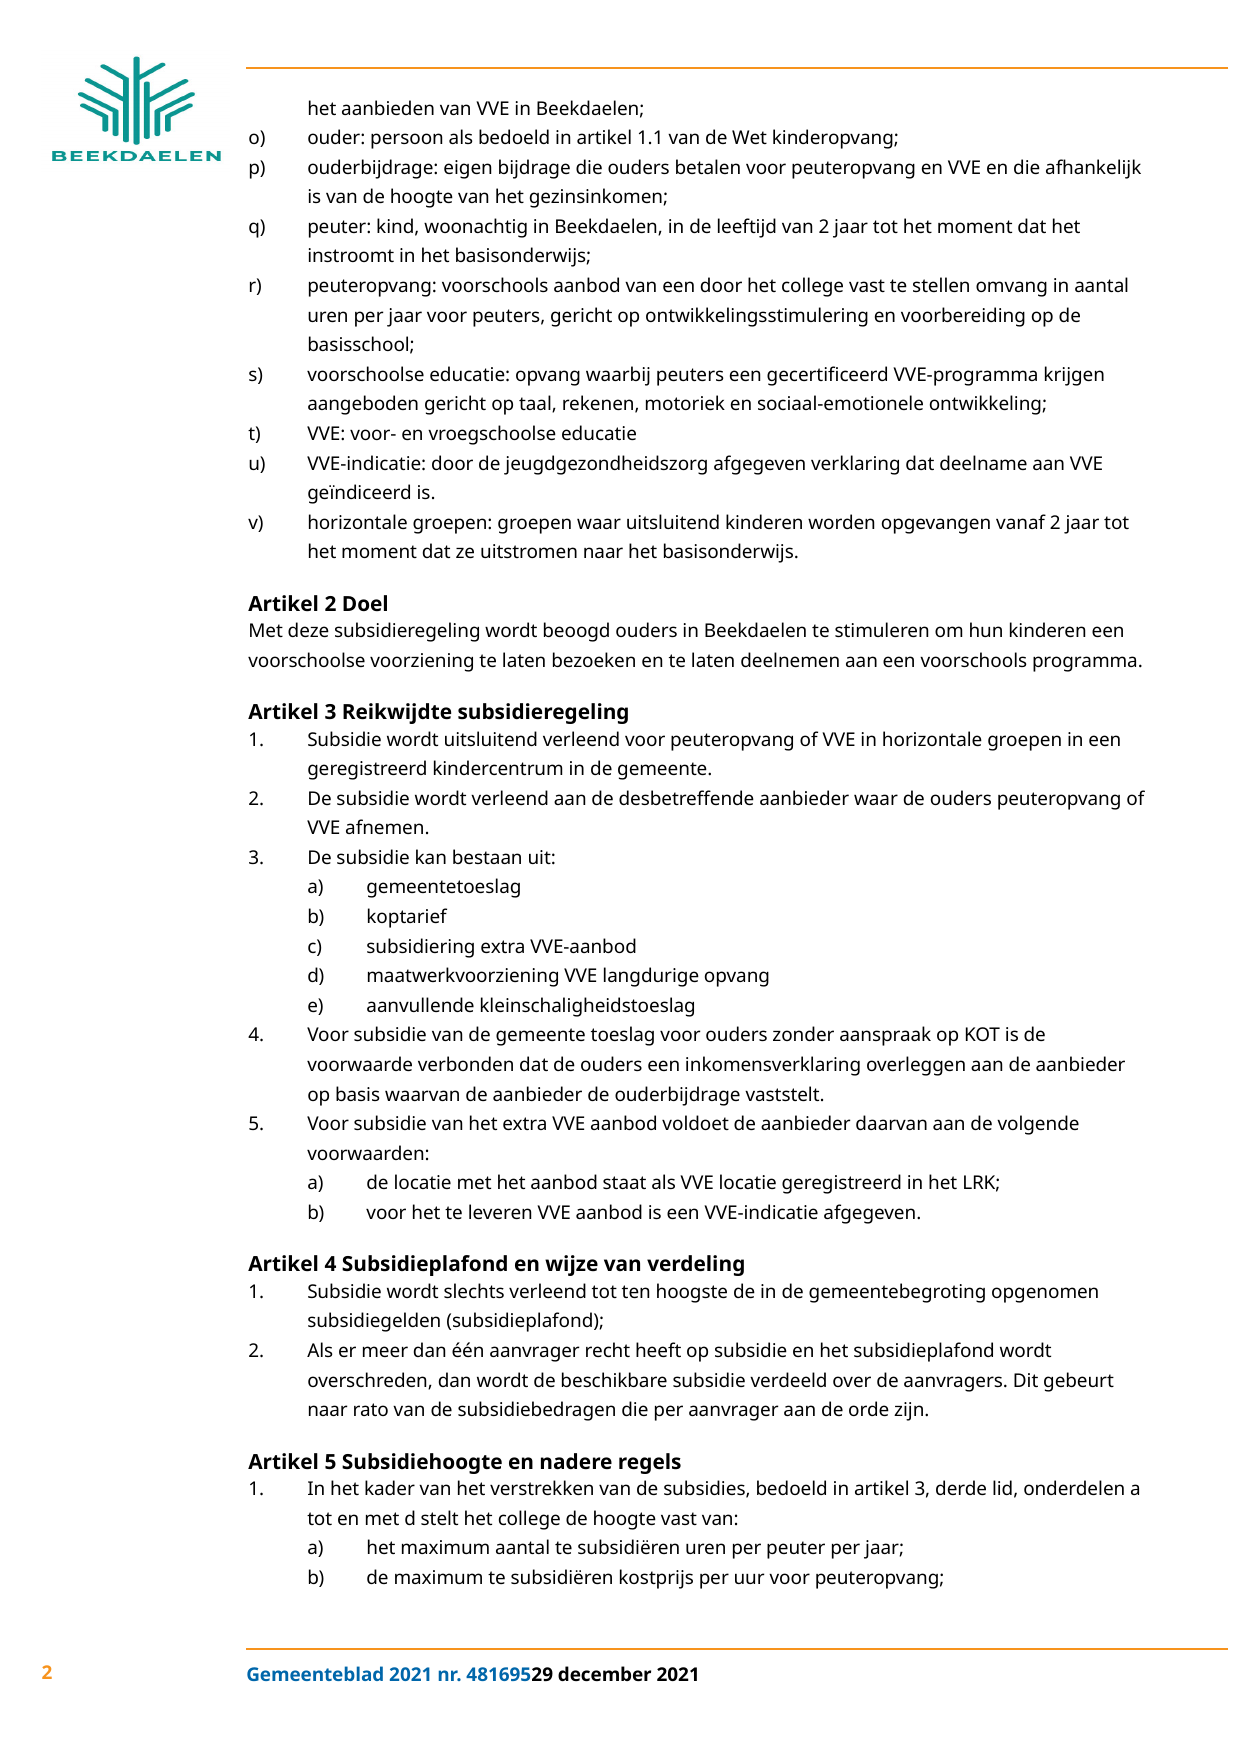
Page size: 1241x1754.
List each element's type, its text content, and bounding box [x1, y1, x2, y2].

list ouder: persoon als bedoeld in artikel 1.1 van de Wet kinderopvang; [248, 124, 1152, 150]
picture [41, 47, 231, 172]
list ouderbijdrage: eigen bijdrage die ouders betalen voor peuteropvang en VVE en die afhankelijk is van de hoogte van het gezinsinkomen; [248, 154, 1152, 209]
text Artikel 2 Doel [248, 589, 1152, 617]
list het maximum aantal te subsidiëren uren per peuter per jaar; [307, 1534, 1152, 1560]
list De subsidie kan bestaan uit: [248, 844, 1152, 870]
list Subsidie wordt slechts verleend tot ten hoogste de in de gemeentebegroting opgenomen subsidiegelden (subsidieplafond); [248, 1278, 1152, 1333]
list maatwerkvoorziening VVE langdurige opvang [307, 962, 1152, 988]
list subsidiering extra VVE-aanbod [307, 933, 1152, 959]
list het aanbieden van VVE in Beekdaelen; [248, 95, 1152, 121]
list gemeentetoeslag [307, 874, 1152, 899]
list De subsidie wordt verleend aan de desbetreffende aanbieder waar de ouders peuteropvang of VVE afnemen. [248, 785, 1152, 840]
list Subsidie wordt uitsluitend verleend voor peuteropvang of VVE in horizontale groepen in een geregistreerd kindercentrum in de gemeente. [248, 726, 1152, 781]
text Artikel 3 Reikwijdte subsidieregeling [248, 697, 1152, 726]
text Artikel 5 Subsidiehoogte en nadere regels [248, 1447, 1152, 1475]
list VVE-indicatie: door de jeugdgezondheidszorg afgegeven verklaring dat deelname aan VVE geïndiceerd is. [248, 450, 1152, 505]
text Artikel 4 Subsidieplafond en wijze van verdeling [248, 1249, 1152, 1278]
list voorschoolse educatie: opvang waarbij peuters een gecertificeerd VVE-programma krijgen aangeboden gericht op taal, rekenen, motoriek en sociaal-emotionele ontwikkeling; [248, 361, 1152, 416]
list koptarief [307, 903, 1152, 929]
list de locatie met het aanbod staat als VVE locatie geregistreerd in het LRK; [307, 1169, 1152, 1195]
list Als er meer dan één aanvrager recht heeft op subsidie en het subsidieplafond wordt overschreden, dan wordt de beschikbare subsidie verdeeld over de aanvragers. Dit gebeurt naar rato van de subsidiebedragen die per aanvrager aan de orde zijn. [248, 1337, 1152, 1422]
list aanvullende kleinschaligheidstoeslag [307, 992, 1152, 1018]
list Voor subsidie van de gemeente toeslag voor ouders zonder aanspraak op KOT is de voorwaarde verbonden dat de ouders een inkomensverklaring overleggen aan de aanbieder op basis waarvan de aanbieder de ouderbijdrage vaststelt. [248, 1022, 1152, 1107]
list horizontale groepen: groepen waar uitsluitend kinderen worden opgevangen vanaf 2 jaar tot het moment dat ze uitstromen naar het basisonderwijs. [248, 509, 1152, 564]
list peuter: kind, woonachtig in Beekdaelen, in de leeftijd van 2 jaar tot het moment dat het instroomt in het basisonderwijs; [248, 213, 1152, 268]
text Met deze subsidieregeling wordt beoogd ouders in Beekdaelen te stimuleren om hun kinderen een voorschoolse voorziening te laten bezoeken en te laten deelnemen aan een voorschools programma. [248, 617, 1152, 673]
list de maximum te subsidiëren kostprijs per uur voor peuteropvang; [307, 1564, 1152, 1590]
list VVE: voor- en vroegschoolse educatie [248, 420, 1152, 446]
list voor het te leveren VVE aanbod is een VVE-indicatie afgegeven. [307, 1199, 1152, 1225]
list In het kader van het verstrekken van de subsidies, bedoeld in artikel 3, derde lid, onderdelen a tot en met d stelt het college de hoogte vast van: [248, 1475, 1152, 1531]
list Voor subsidie van het extra VVE aanbod voldoet de aanbieder daarvan aan de volgende voorwaarden: [248, 1110, 1152, 1166]
list peuteropvang: voorschools aanbod van een door het college vast te stellen omvang in aantal uren per jaar voor peuters, gericht op ontwikkelingsstimulering en voorbereiding op de basisschool; [248, 272, 1152, 357]
